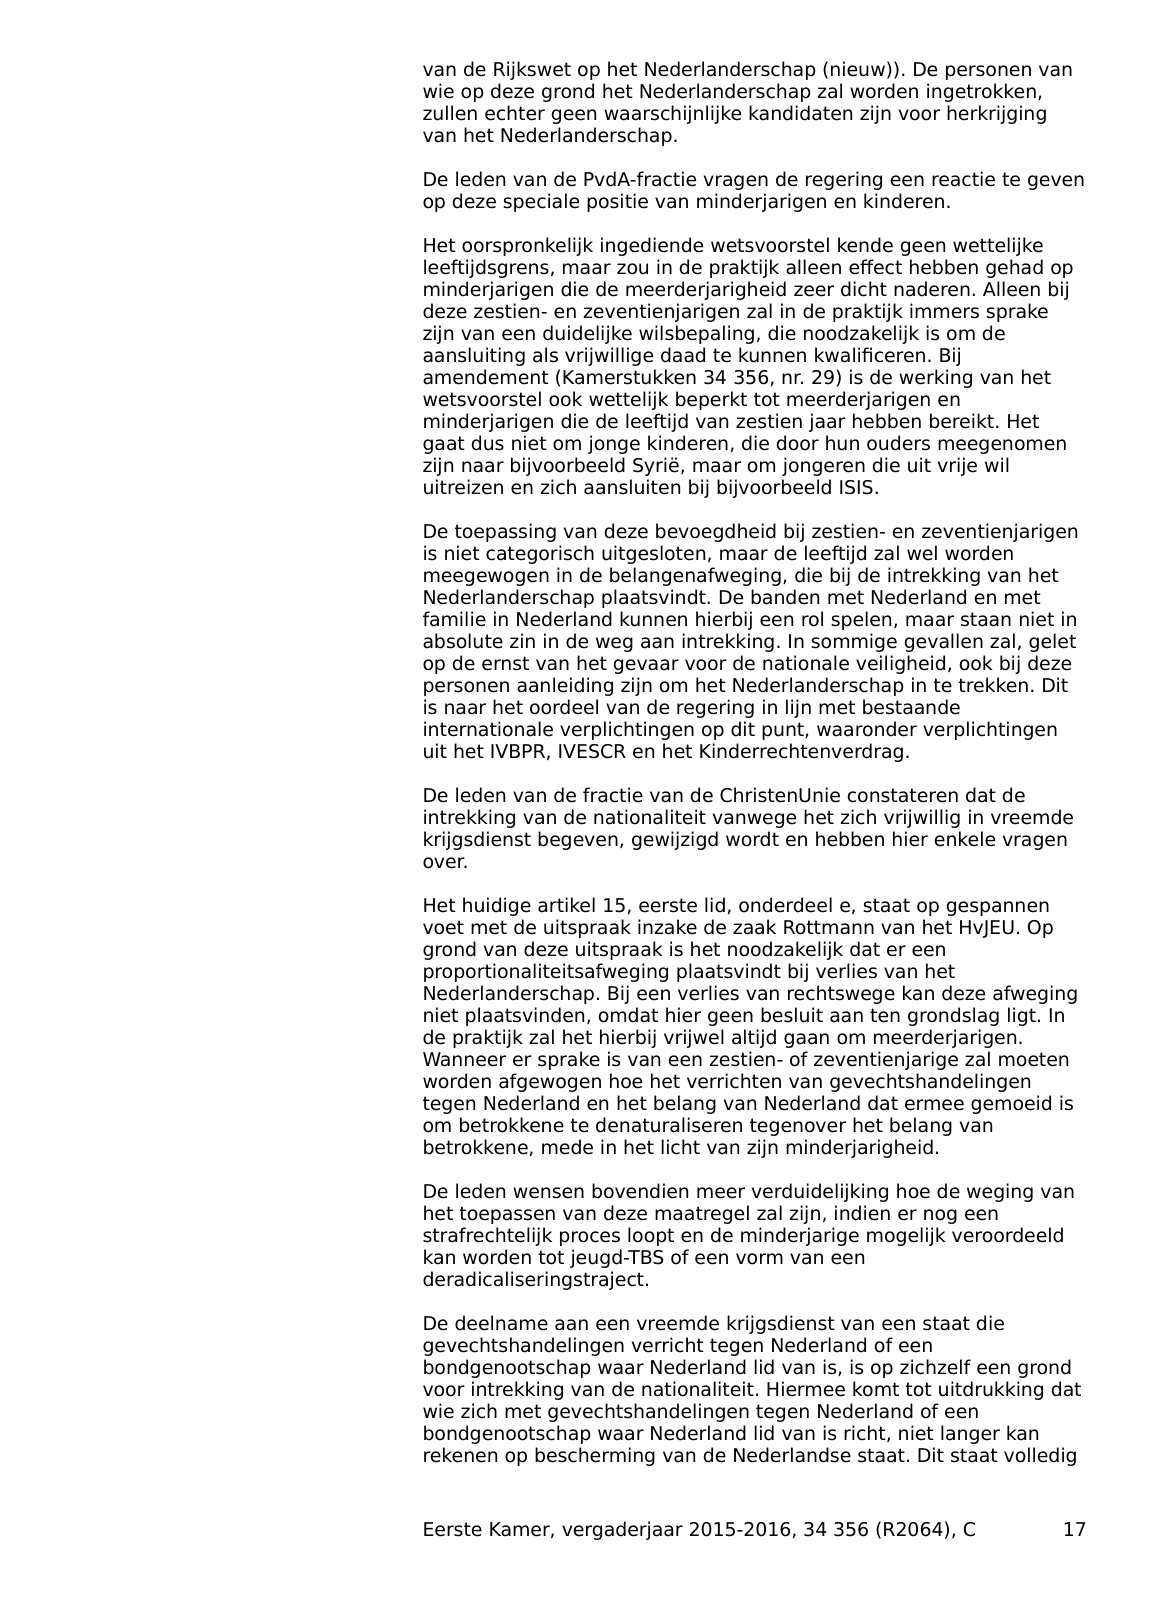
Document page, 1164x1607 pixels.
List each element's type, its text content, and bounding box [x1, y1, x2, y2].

text van de Rijkswet op het Nederlanderschap (nieuw)). De personen van wie op deze grond het Nederlanderschap zal worden ingetrokken, zullen echter geen waarschijnlijke kandidaten zijn voor herkrijging van het Nederlanderschap. [422, 59, 1087, 147]
text De leden van de fractie van de ChristenUnie constateren dat de intrekking van de nationaliteit vanwege het zich vrijwillig in vreemde krijgsdienst begeven, gewijzigd wordt en hebben hier enkele vragen over. [422, 785, 1087, 873]
text De toepassing van deze bevoegdheid bij zestien- en zeventienjarigen is niet categorisch uitgesloten, maar de leeftijd zal wel worden meegewogen in de belangenafweging, die bij de intrekking van het Nederlanderschap plaatsvindt. De banden met Nederland en met familie in Nederland kunnen hierbij een rol spelen, maar staan niet in absolute zin in de weg aan intrekking. In sommige gevallen zal, gelet op de ernst van het gevaar voor de nationale veiligheid, ook bij deze personen aanleiding zijn om het Nederlanderschap in te trekken. Dit is naar het oordeel van de regering in lijn met bestaande internationale verplichtingen op dit punt, waaronder verplichtingen uit het IVBPR, IVESCR en het Kinderrechtenverdrag. [422, 521, 1087, 763]
text De deelname aan een vreemde krijgsdienst van een staat die gevechtshandelingen verricht tegen Nederland of een bondgenootschap waar Nederland lid van is, is op zichzelf een grond voor intrekking van de nationaliteit. Hiermee komt tot uitdrukking dat wie zich met gevechtshandelingen tegen Nederland of een bondgenootschap waar Nederland lid van is richt, niet langer kan rekenen op bescherming van de Nederlandse staat. Dit staat volledig [422, 1313, 1087, 1467]
text Het oorspronkelijk ingediende wetsvoorstel kende geen wettelijke leeftijdsgrens, maar zou in de praktijk alleen effect hebben gehad op minderjarigen die de meerderjarigheid zeer dicht naderen. Alleen bij deze zestien- en zeventienjarigen zal in de praktijk immers sprake zijn van een duidelijke wilsbepaling, die noodzakelijk is om de aansluiting als vrijwillige daad te kunnen kwalificeren. Bij amendement (Kamerstukken 34 356, nr. 29) is de werking van het wetsvoorstel ook wettelijk beperkt tot meerderjarigen en minderjarigen die de leeftijd van zestien jaar hebben bereikt. Het gaat dus niet om jonge kinderen, die door hun ouders meegenomen zijn naar bijvoorbeeld Syrië, maar om jongeren die uit vrije wil uitreizen en zich aansluiten bij bijvoorbeeld ISIS. [422, 235, 1087, 499]
text De leden van de PvdA-fractie vragen de regering een reactie te geven op deze speciale positie van minderjarigen en kinderen. [422, 169, 1087, 213]
text De leden wensen bovendien meer verduidelijking hoe de weging van het toepassen van deze maatregel zal zijn, indien er nog een strafrechtelijk proces loopt en de minderjarige mogelijk veroordeeld kan worden tot jeugd-TBS of een vorm van een deradicaliseringstraject. [422, 1181, 1087, 1291]
text Het huidige artikel 15, eerste lid, onderdeel e, staat op gespannen voet met de uitspraak inzake de zaak Rottmann van het HvJEU. Op grond van deze uitspraak is het noodzakelijk dat er een proportionaliteitsafweging plaatsvindt bij verlies van het Nederlanderschap. Bij een verlies van rechtswege kan deze afweging niet plaatsvinden, omdat hier geen besluit aan ten grondslag ligt. In de praktijk zal het hierbij vrijwel altijd gaan om meerderjarigen. Wanneer er sprake is van een zestien- of zeventienjarige zal moeten worden afgewogen hoe het verrichten van gevechtshandelingen tegen Nederland en het belang van Nederland dat ermee gemoeid is om betrokkene te denaturaliseren tegenover het belang van betrokkene, mede in het licht van zijn minderjarigheid. [422, 895, 1087, 1159]
